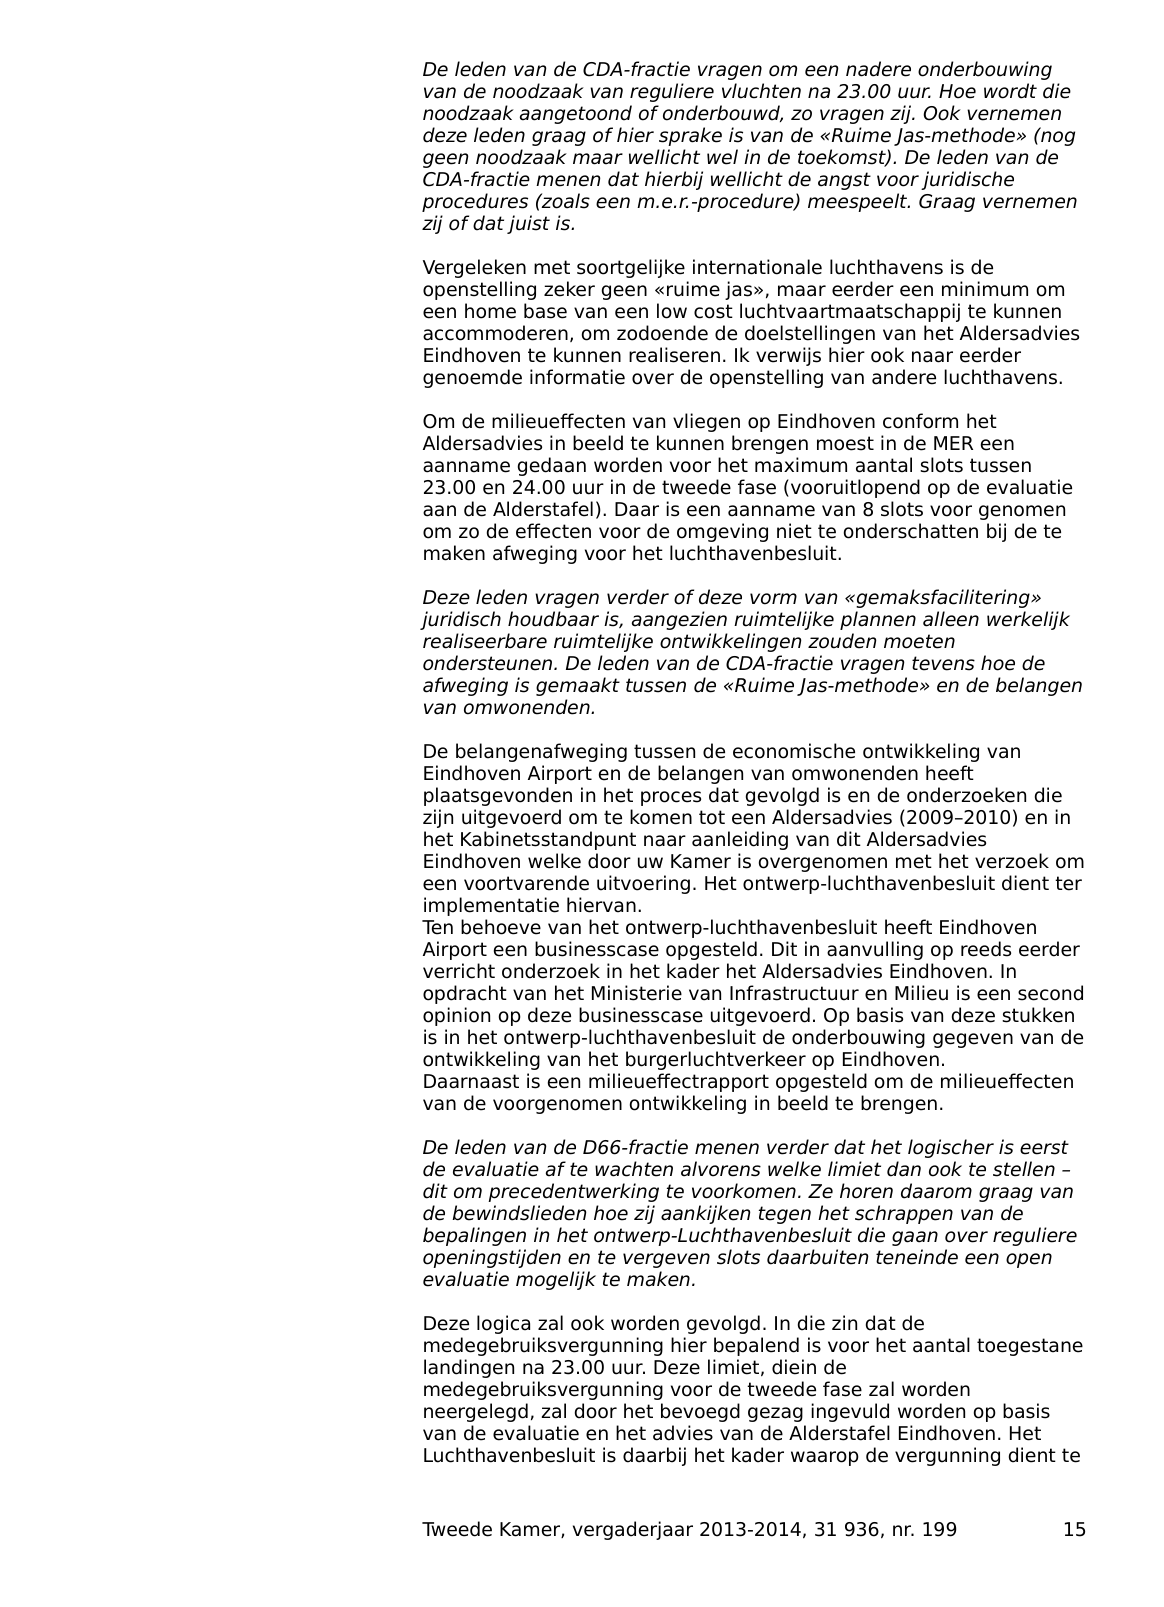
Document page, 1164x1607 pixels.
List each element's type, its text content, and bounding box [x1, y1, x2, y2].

text De belangenafweging tussen de economische ontwikkeling van Eindhoven Airport en de belangen van omwonenden heeft plaatsgevonden in het proces dat gevolgd is en de onderzoeken die zijn uitgevoerd om te komen tot een Aldersadvies (2009–2010) en in het Kabinetsstandpunt naar aanleiding van dit Aldersadvies Eindhoven welke door uw Kamer is overgenomen met het verzoek om een voortvarende uitvoering. Het ontwerp-luchthavenbesluit dient ter implementatie hiervan. [422, 741, 1087, 917]
text Deze logica zal ook worden gevolgd. In die zin dat de medegebruiksvergunning hier bepalend is voor het aantal toegestane landingen na 23.00 uur. Deze limiet, diein de medegebruiksvergunning voor de tweede fase zal worden neergelegd, zal door het bevoegd gezag ingevuld worden op basis van de evaluatie en het advies van de Alderstafel Eindhoven. Het Luchthavenbesluit is daarbij het kader waarop de vergunning dient te [422, 1313, 1087, 1467]
text Ten behoeve van het ontwerp-luchthavenbesluit heeft Eindhoven Airport een businesscase opgesteld. Dit in aanvulling op reeds eerder verricht onderzoek in het kader het Aldersadvies Eindhoven. In opdracht van het Ministerie van Infrastructuur en Milieu is een second opinion op deze businesscase uitgevoerd. Op basis van deze stukken is in het ontwerp-luchthavenbesluit de onderbouwing gegeven van de ontwikkeling van het burgerluchtverkeer op Eindhoven. [422, 917, 1087, 1071]
text Vergeleken met soortgelijke internationale luchthavens is de openstelling zeker geen «ruime jas», maar eerder een minimum om een home base van een low cost luchtvaartmaatschappij te kunnen accommoderen, om zodoende de doelstellingen van het Aldersadvies Eindhoven te kunnen realiseren. Ik verwijs hier ook naar eerder genoemde informatie over de openstelling van andere luchthavens. [422, 257, 1087, 389]
text Om de milieueffecten van vliegen op Eindhoven conform het Aldersadvies in beeld te kunnen brengen moest in de MER een aanname gedaan worden voor het maximum aantal slots tussen 23.00 en 24.00 uur in de tweede fase (vooruitlopend op de evaluatie aan de Alderstafel). Daar is een aanname van 8 slots voor genomen om zo de effecten voor de omgeving niet te onderschatten bij de te maken afweging voor het luchthavenbesluit. [422, 411, 1087, 565]
text De leden van de CDA-fractie vragen om een nadere onderbouwing van de noodzaak van reguliere vluchten na 23.00 uur. Hoe wordt die noodzaak aangetoond of onderbouwd, zo vragen zij. Ook vernemen deze leden graag of hier sprake is van de «Ruime Jas-methode» (nog geen noodzaak maar wellicht wel in de toekomst). De leden van de CDA-fractie menen dat hierbij wellicht de angst voor juridische procedures (zoals een m.e.r.-procedure) meespeelt. Graag vernemen zij of dat juist is. [422, 59, 1087, 235]
text Deze leden vragen verder of deze vorm van «gemaksfacilitering» juridisch houdbaar is, aangezien ruimtelijke plannen alleen werkelijk realiseerbare ruimtelijke ontwikkelingen zouden moeten ondersteunen. De leden van de CDA-fractie vragen tevens hoe de afweging is gemaakt tussen de «Ruime Jas-methode» en de belangen van omwonenden. [422, 587, 1087, 719]
text Daarnaast is een milieueffectrapport opgesteld om de milieueffecten van de voorgenomen ontwikkeling in beeld te brengen. [422, 1071, 1087, 1115]
text De leden van de D66-fractie menen verder dat het logischer is eerst de evaluatie af te wachten alvorens welke limiet dan ook te stellen – dit om precedentwerking te voorkomen. Ze horen daarom graag van de bewindslieden hoe zij aankijken tegen het schrappen van de bepalingen in het ontwerp-Luchthavenbesluit die gaan over reguliere openingstijden en te vergeven slots daarbuiten teneinde een open evaluatie mogelijk te maken. [422, 1137, 1087, 1291]
